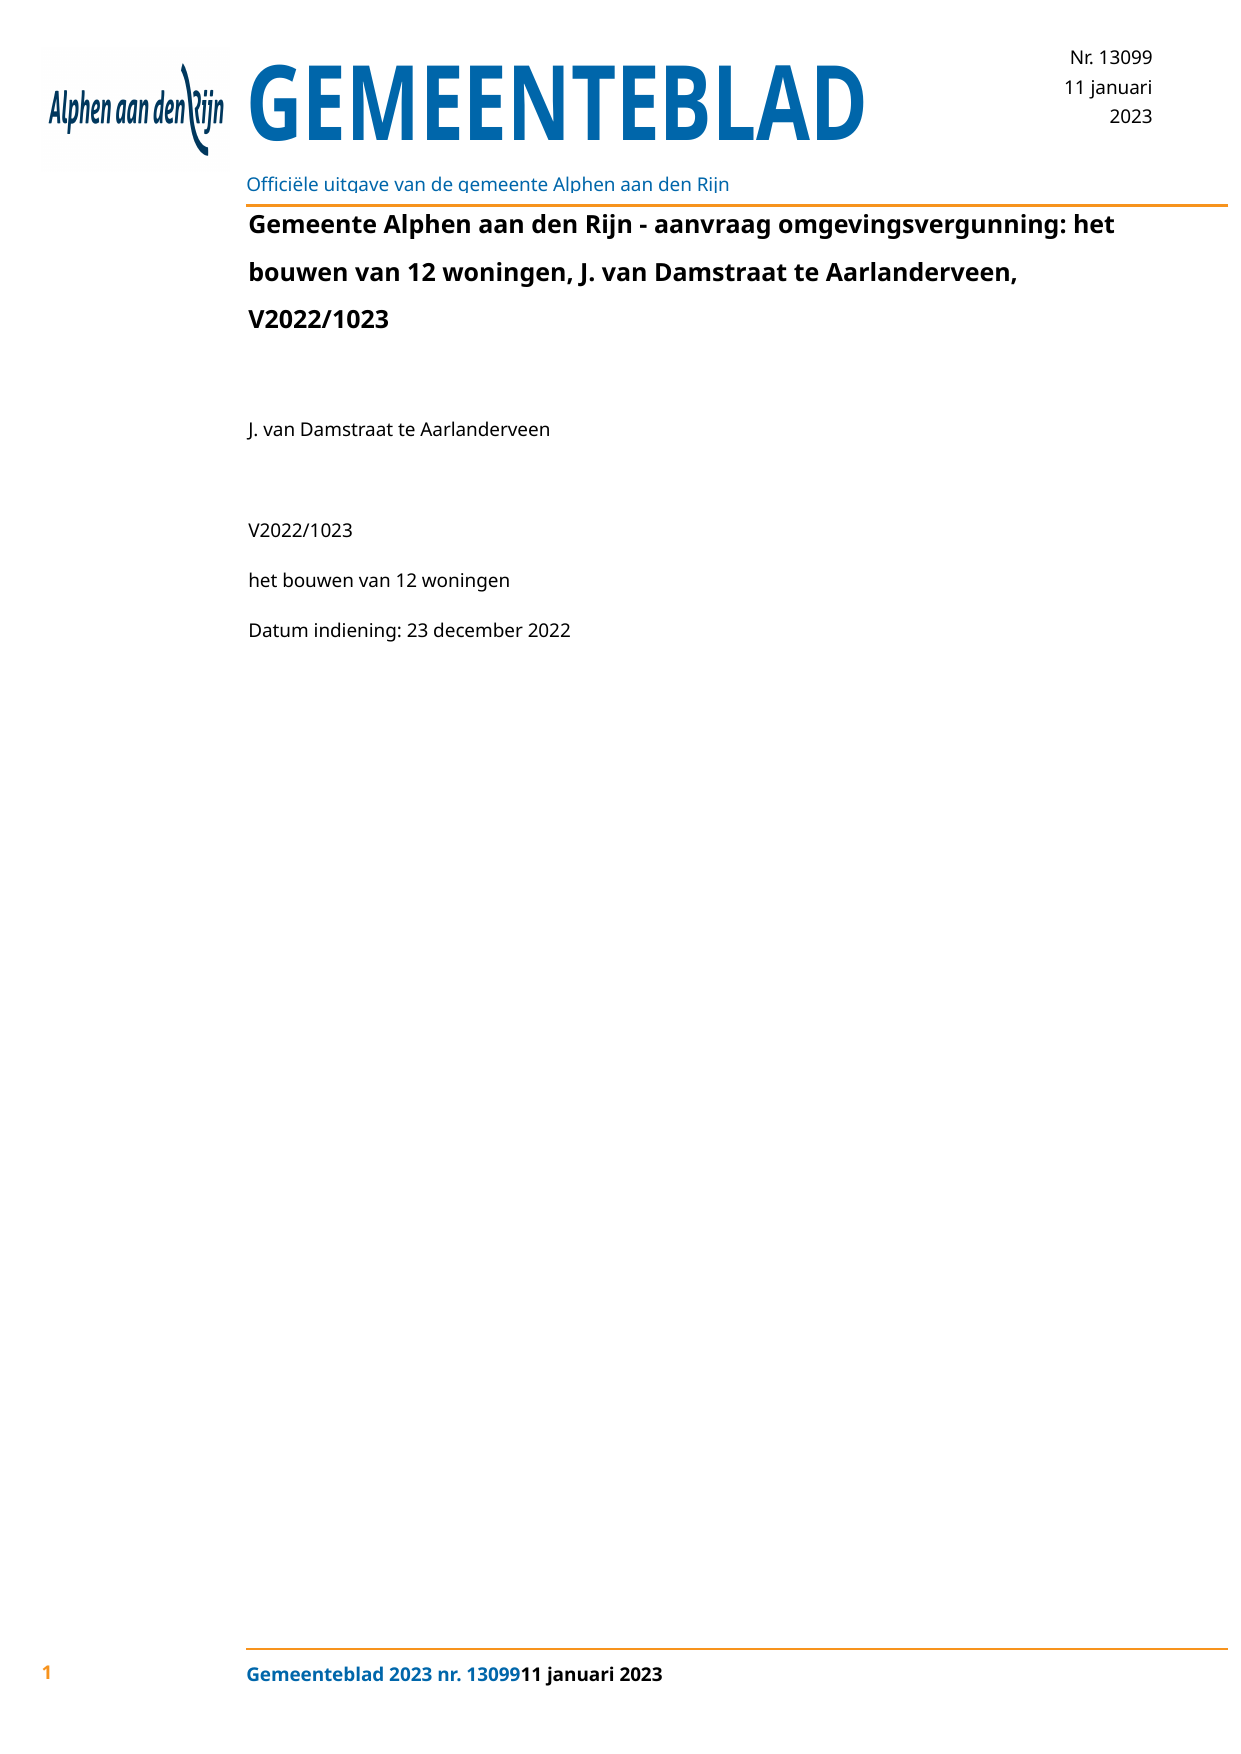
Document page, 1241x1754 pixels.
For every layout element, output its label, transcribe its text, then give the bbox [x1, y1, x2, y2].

text J. van Damstraat te Aarlanderveen [248, 416, 1152, 442]
text V2022/1023 [248, 517, 1152, 542]
text Gemeente Alphen aan den Rijn - aanvraag omgevingsvergunning: het bouwen van 12 woningen, J. van Damstraat te Aarlanderveen, V2022/1023 [248, 207, 1152, 336]
picture [41, 47, 231, 172]
text Datum indiening: 23 december 2022 [248, 618, 1152, 643]
text het bouwen van 12 woningen [248, 567, 1152, 593]
